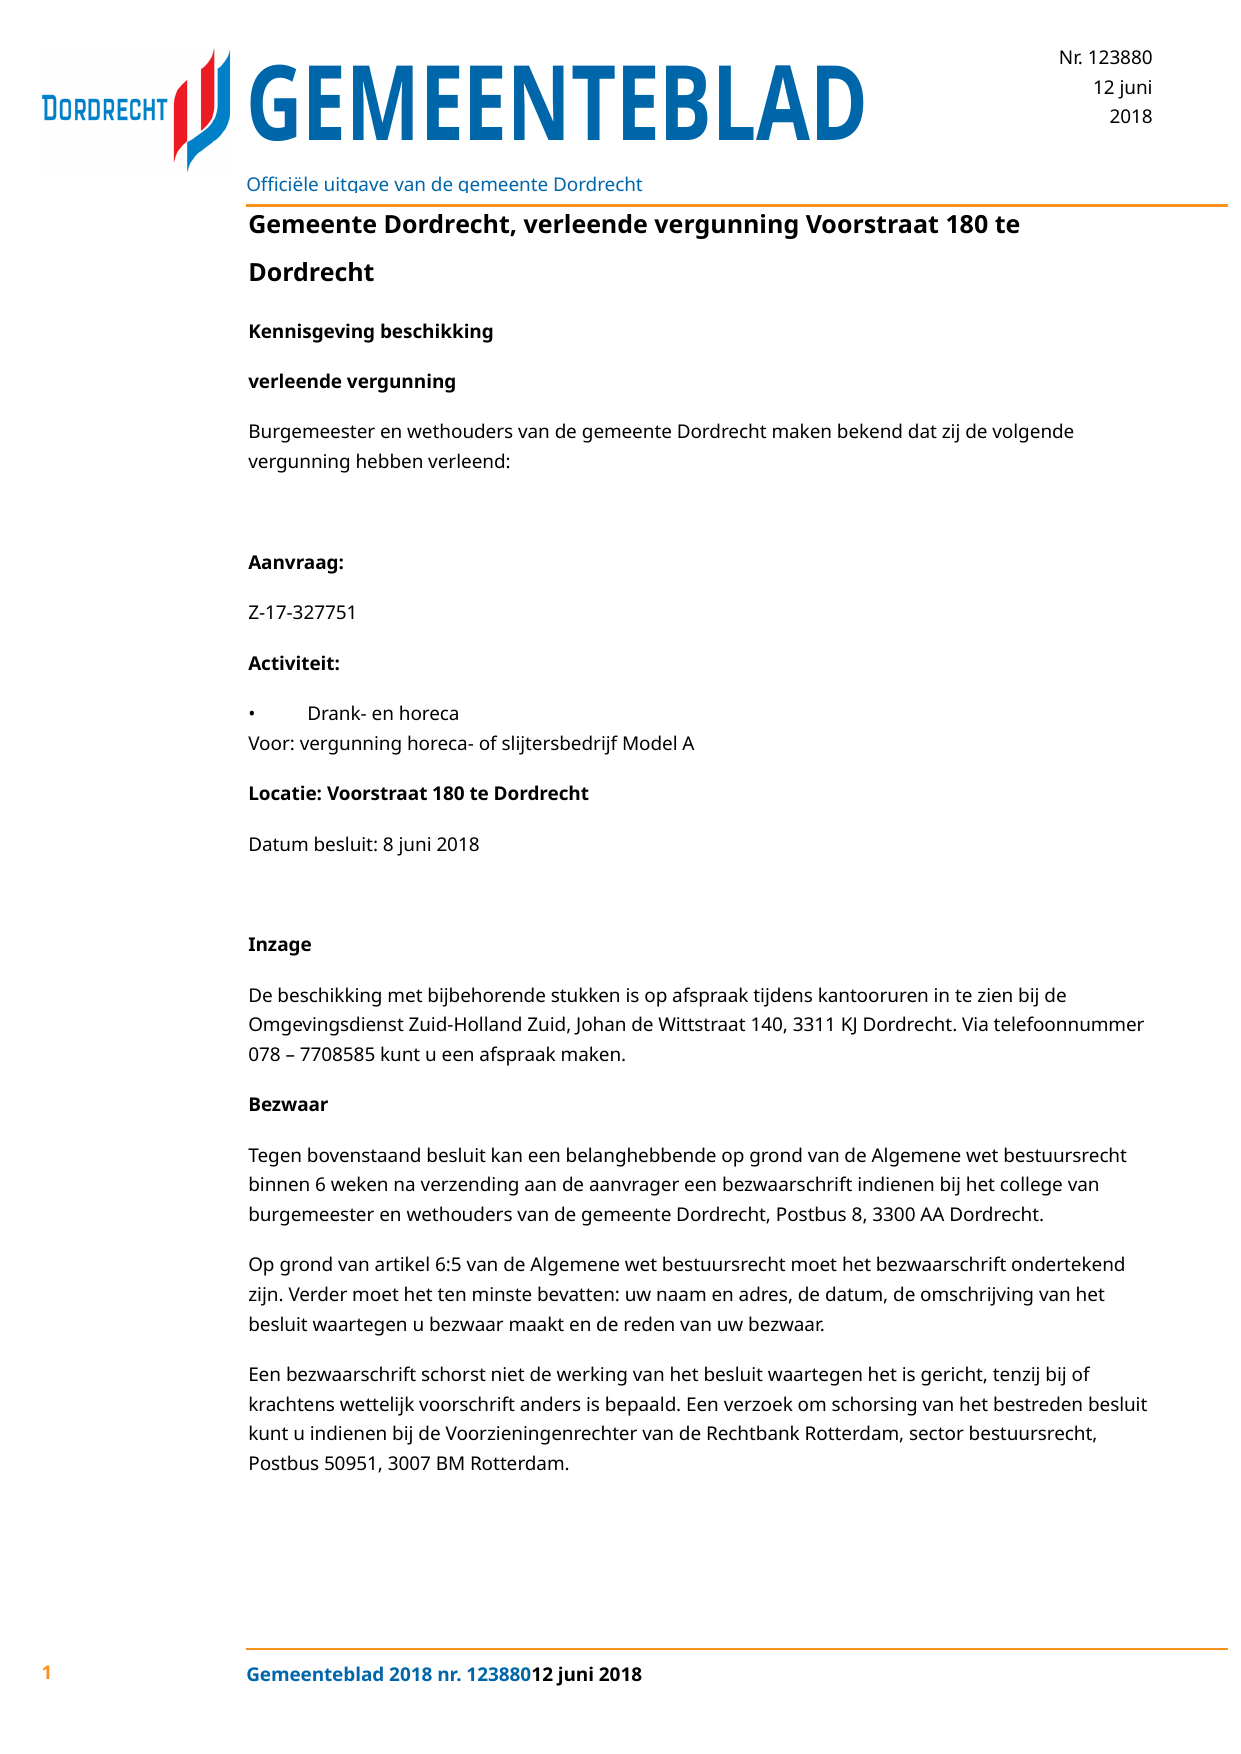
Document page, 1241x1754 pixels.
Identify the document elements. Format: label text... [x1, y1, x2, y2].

text Een bezwaarschrift schorst niet de werking van het besluit waartegen het is gericht, tenzij bij of krachtens wettelijk voorschrift anders is bepaald. Een verzoek om schorsing van het bestreden besluit kunt u indienen bij de Voorzieningenrechter van de Rechtbank Rotterdam, sector bestuursrecht, Postbus 50951, 3007 BM Rotterdam. [248, 1361, 1152, 1476]
text Kennisgeving beschikking [248, 318, 1152, 344]
text Datum besluit: 8 juni 2018 [248, 831, 1152, 857]
text Bezwaar [248, 1092, 1152, 1117]
text Aanvraag: [248, 549, 1152, 575]
text Tegen bovenstaand besluit kan een belanghebbende op grond van de Algemene wet bestuursrecht binnen 6 weken na verzending aan de aanvrager een bezwaarschrift indienen bij het college van burgemeester en wethouders van de gemeente Dordrecht, Postbus 8, 3300 AA Dordrecht. [248, 1142, 1152, 1227]
text Voor: vergunning horeca- of slijtersbedrijf Model A [248, 730, 1152, 756]
text Activiteit: [248, 650, 1152, 676]
text Op grond van artikel 6:5 van de Algemene wet bestuursrecht moet het bezwaarschrift ondertekend zijn. Verder moet het ten minste bevatten: uw naam en adres, de datum, de omschrijving van het besluit waartegen u bezwaar maakt en de reden van uw bezwaar. [248, 1252, 1152, 1337]
picture [41, 47, 231, 172]
text De beschikking met bijbehorende stukken is op afspraak tijdens kantooruren in te zien bij de Omgevingsdienst Zuid-Holland Zuid, Johan de Wittstraat 140, 3311 KJ Dordrecht. Via telefoonnummer 078 – 7708585 kunt u een afspraak maken. [248, 982, 1152, 1067]
text Locatie: Voorstraat 180 te Dordrecht [248, 780, 1152, 806]
text Gemeente Dordrecht, verleende vergunning Voorstraat 180 te Dordrecht [248, 207, 1152, 288]
text Burgemeester en wethouders van de gemeente Dordrecht maken bekend dat zij de volgende vergunning hebben verleend: [248, 419, 1152, 474]
text verleende vergunning [248, 368, 1152, 394]
list Drank- en horeca [248, 700, 1152, 726]
text Z-17-327751 [248, 599, 1152, 625]
text Inzage [248, 932, 1152, 957]
